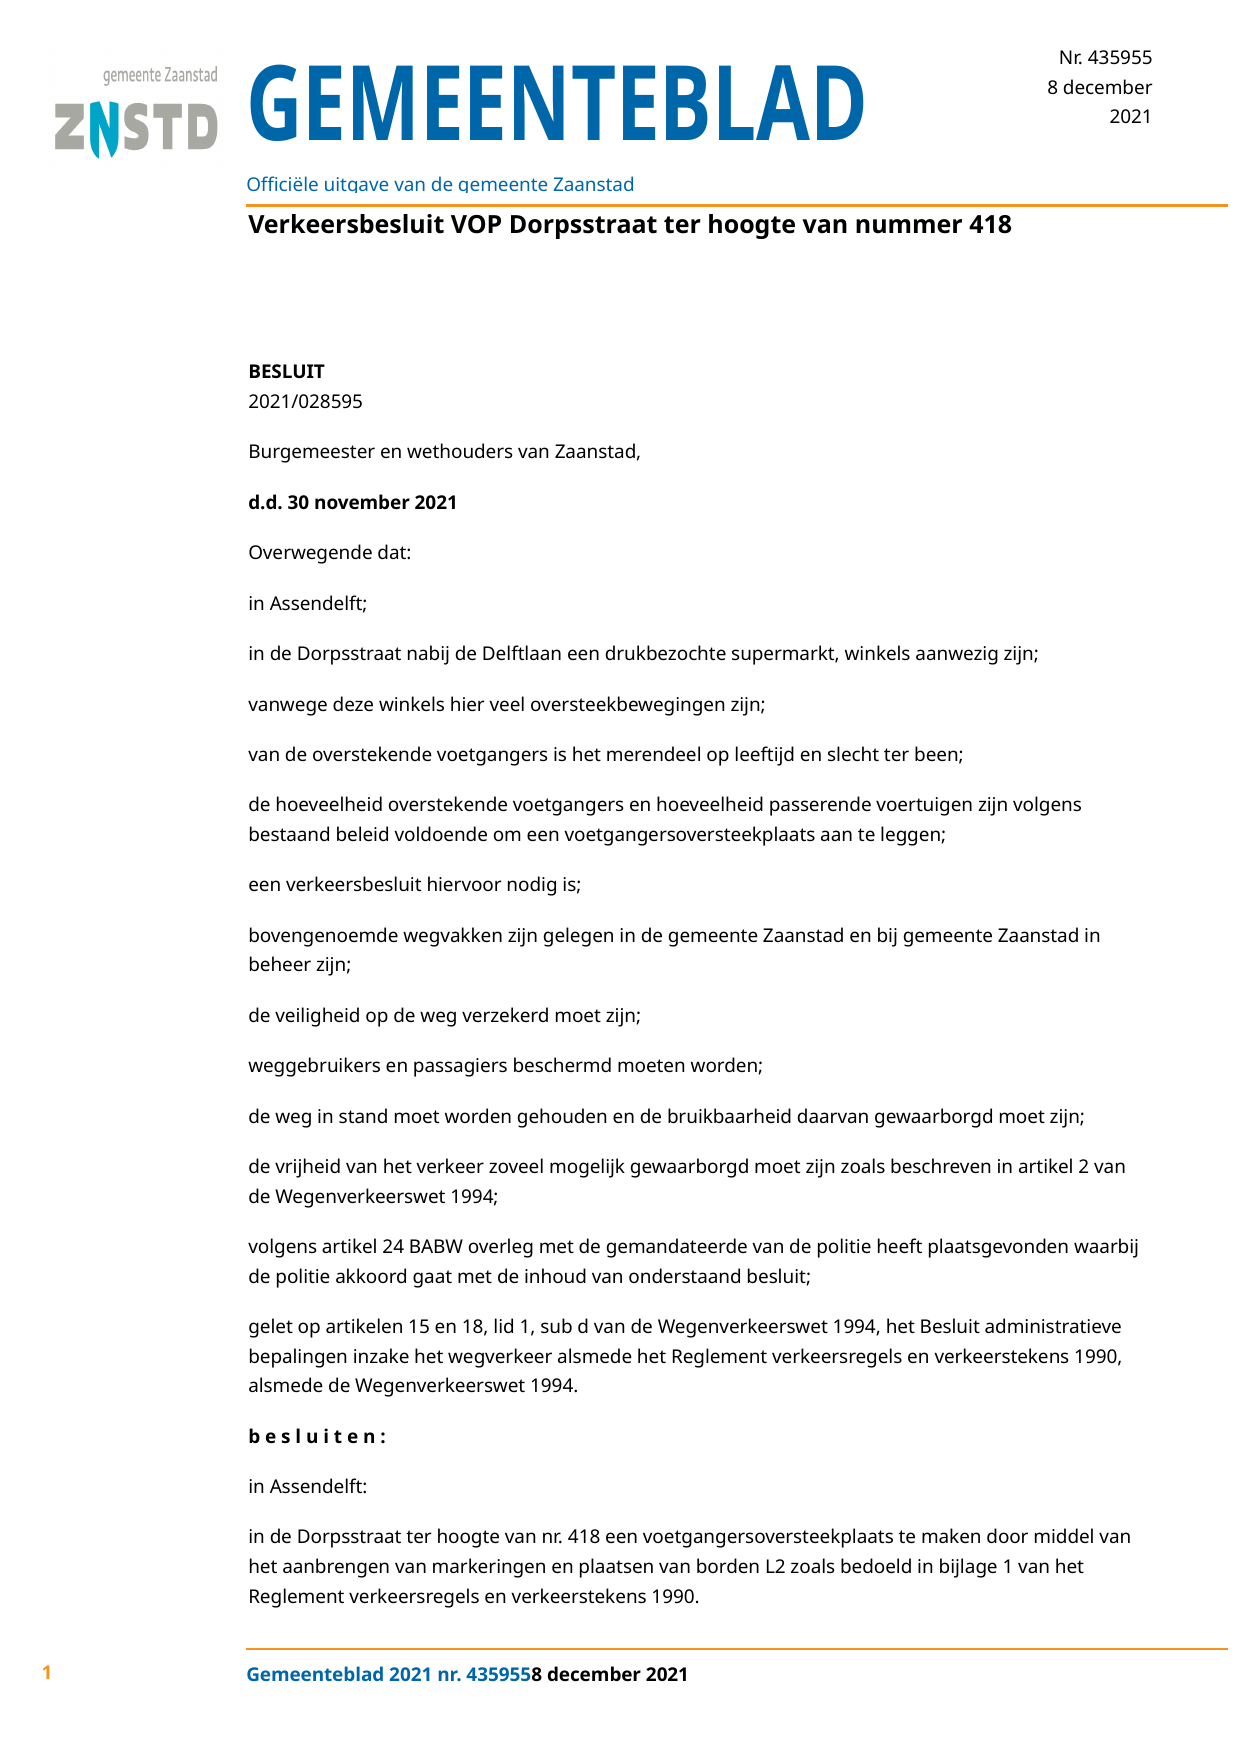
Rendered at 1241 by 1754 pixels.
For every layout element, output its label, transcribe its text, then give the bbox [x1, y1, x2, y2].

text de weg in stand moet worden gehouden en de bruikbaarheid daarvan gewaarborgd moet zijn; [248, 1103, 1152, 1129]
text weggebruikers en passagiers beschermd moeten worden; [248, 1052, 1152, 1078]
text de vrijheid van het verkeer zoveel mogelijk gewaarborgd moet zijn zoals beschreven in artikel 2 van de Wegenverkeerswet 1994; [248, 1153, 1152, 1209]
text bovengenoemde wegvakken zijn gelegen in de gemeente Zaanstad en bij gemeente Zaanstad in beheer zijn; [248, 922, 1152, 977]
text Verkeersbesluit VOP Dorpsstraat ter hoogte van nummer 418 [248, 207, 1152, 241]
picture [41, 47, 231, 172]
text de veiligheid op de weg verzekerd moet zijn; [248, 1002, 1152, 1028]
text in de Dorpsstraat nabij de Delftlaan een drukbezochte supermarkt, winkels aanwezig zijn; [248, 640, 1152, 666]
text 2021/028595 [248, 388, 1152, 414]
text BESLUIT [248, 359, 1152, 384]
text een verkeersbesluit hiervoor nodig is; [248, 872, 1152, 897]
text van de overstekende voetgangers is het merendeel op leeftijd en slecht ter been; [248, 741, 1152, 767]
text volgens artikel 24 BABW overleg met de gemandateerde van de politie heeft plaatsgevonden waarbij de politie akkoord gaat met de inhoud van onderstaand besluit; [248, 1233, 1152, 1289]
text in Assendelft: [248, 1473, 1152, 1499]
text d.d. 30 november 2021 [248, 489, 1152, 515]
text Overwegende dat: [248, 539, 1152, 565]
text in Assendelft; [248, 590, 1152, 616]
text de hoeveelheid overstekende voetgangers en hoeveelheid passerende voertuigen zijn volgens bestaand beleid voldoende om een voetgangersoversteekplaats aan te leggen; [248, 792, 1152, 847]
text gelet op artikelen 15 en 18, lid 1, sub d van de Wegenverkeerswet 1994, het Besluit administratieve bepalingen inzake het wegverkeer alsmede het Reglement verkeersregels en verkeerstekens 1990, alsmede de Wegenverkeerswet 1994. [248, 1313, 1152, 1398]
text Burgemeester en wethouders van Zaanstad, [248, 439, 1152, 464]
text vanwege deze winkels hier veel oversteekbewegingen zijn; [248, 691, 1152, 717]
text b e s l u i t e n : [248, 1423, 1152, 1449]
text in de Dorpsstraat ter hoogte van nr. 418 een voetgangersoversteekplaats te maken door middel van het aanbrengen van markeringen en plaatsen van borden L2 zoals bedoeld in bijlage 1 van het Reglement verkeersregels en verkeerstekens 1990. [248, 1524, 1152, 1609]
